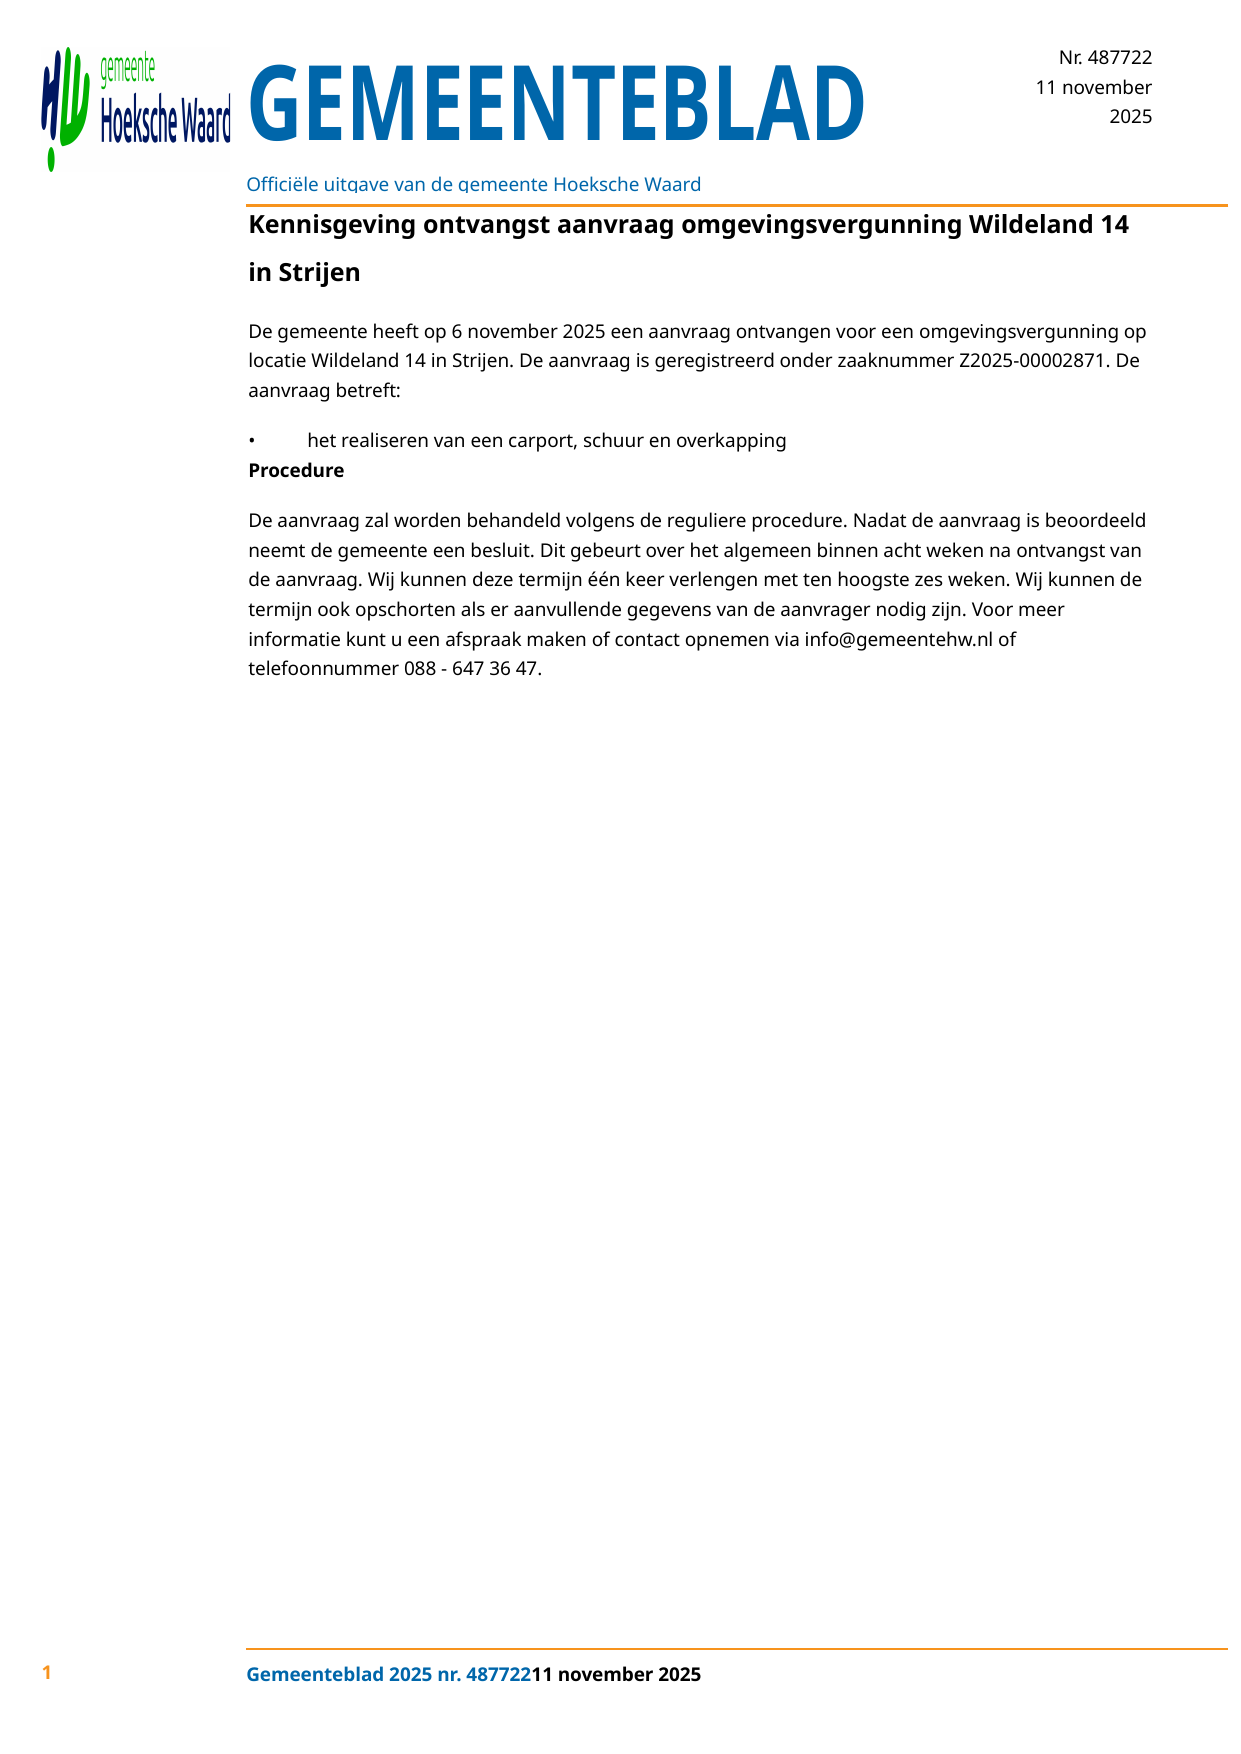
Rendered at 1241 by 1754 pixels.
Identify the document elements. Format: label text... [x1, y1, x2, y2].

text De gemeente heeft op 6 november 2025 een aanvraag ontvangen voor een omgevingsvergunning op locatie Wildeland 14 in Strijen. De aanvraag is geregistreerd onder zaaknummer Z2025-00002871. De aanvraag betreft: [248, 318, 1152, 403]
text Kennisgeving ontvangst aanvraag omgevingsvergunning Wildeland 14 in Strijen [248, 207, 1152, 288]
list het realiseren van een carport, schuur en overkapping [248, 427, 1152, 453]
text De aanvraag zal worden behandeld volgens de reguliere procedure. Nadat de aanvraag is beoordeeld neemt de gemeente een besluit. Dit gebeurt over het algemeen binnen acht weken na ontvangst van de aanvraag. Wij kunnen deze termijn één keer verlengen met ten hoogste zes weken. Wij kunnen de termijn ook opschorten als er aanvullende gegevens van de aanvrager nodig zijn. Voor meer informatie kunt u een afspraak maken of contact opnemen via info@gemeentehw.nl of telefoonnummer 088 - 647 36 47. [248, 507, 1152, 681]
text Procedure [248, 457, 1152, 483]
picture [41, 47, 231, 172]
